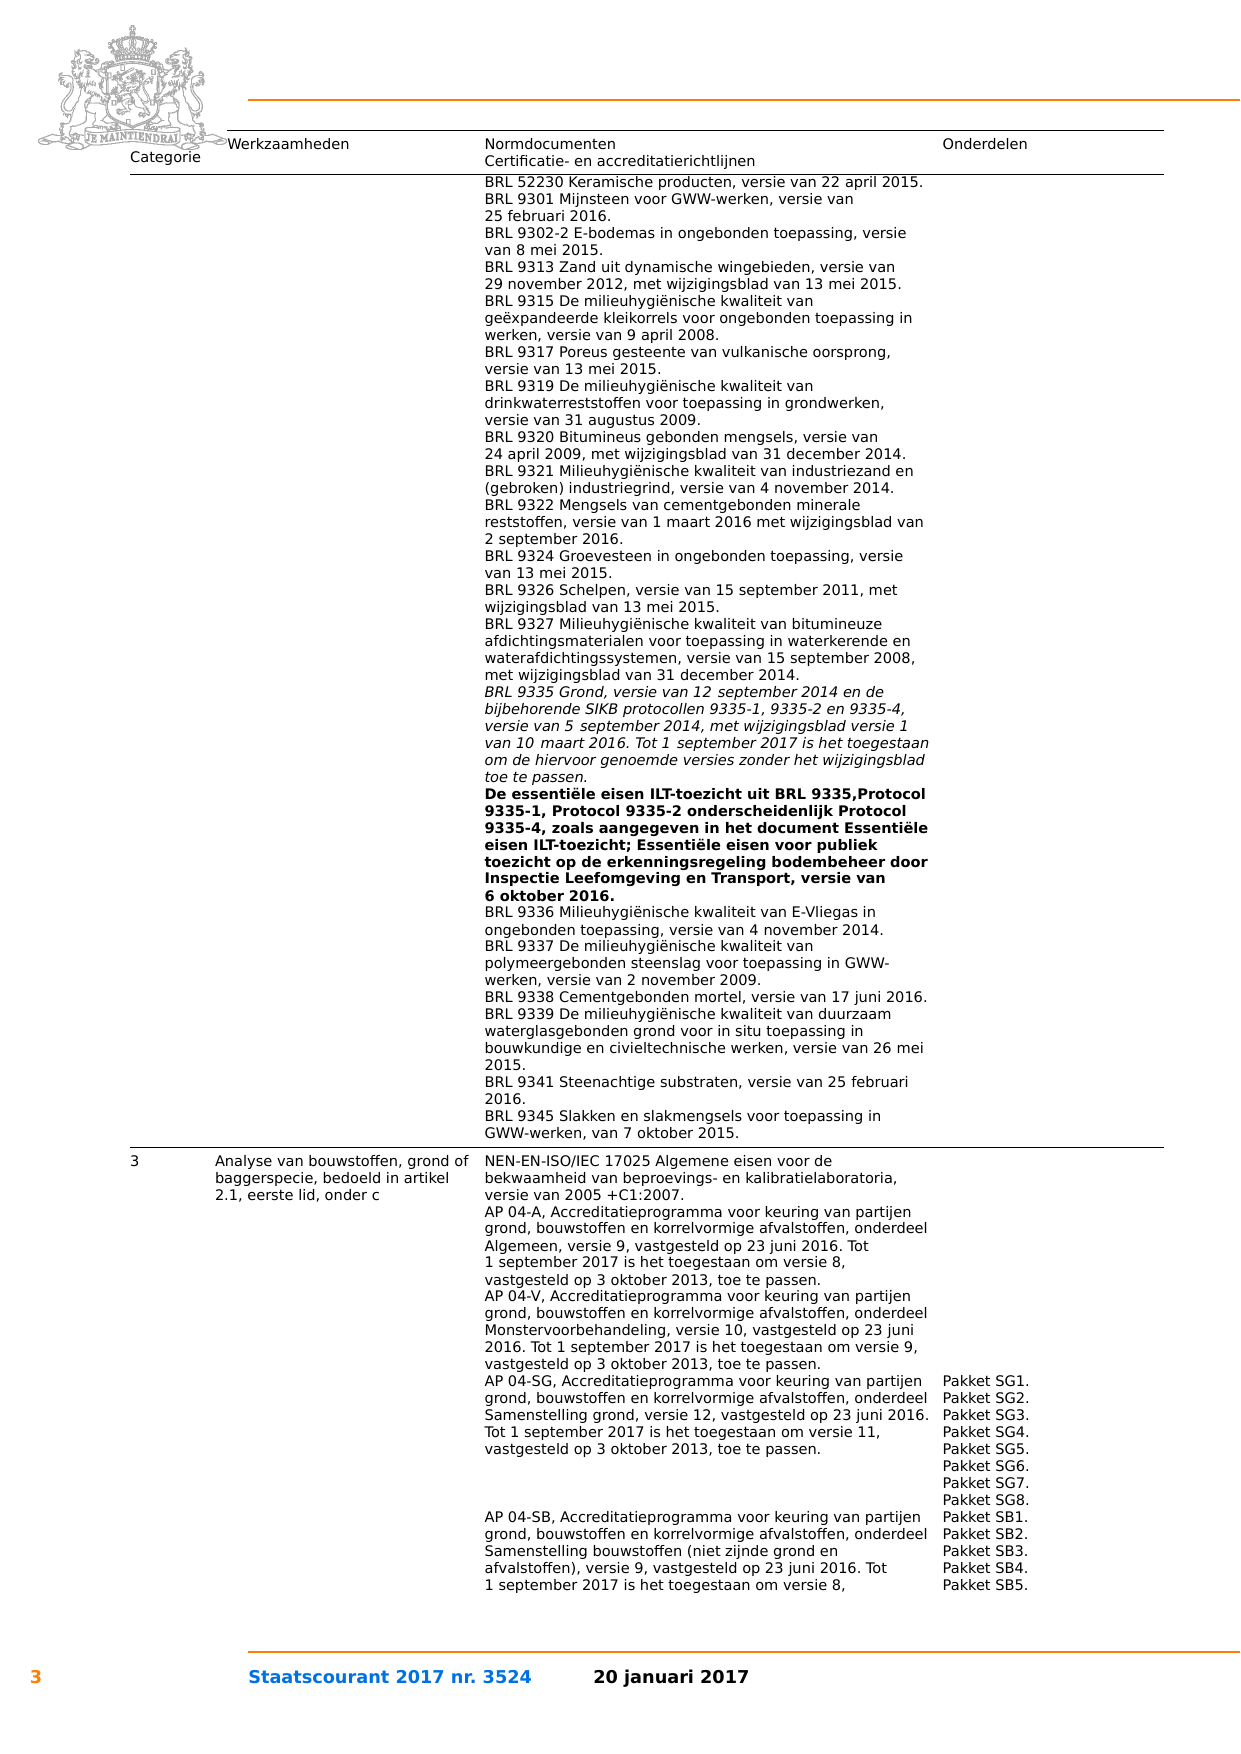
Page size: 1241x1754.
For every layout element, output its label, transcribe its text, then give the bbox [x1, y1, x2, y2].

table_cell BRL 9326 Schelpen, versie van 15 september 2011, met wijzigingsblad van 13 mei 2015. [478, 582, 937, 616]
table_cell BRL 9327 Milieuhygiënische kwaliteit van bitumineuze afdichtingsmaterialen voor toepassing in waterkerende en waterafdichtingssystemen, versie van 15 september 2008, met wijzigingsblad van 31 december 2014. BRL 9335 Grond, versie van 12 september 2014 en de bijbehorende SIKB protocollen 9335-1, 9335-2 en 9335-4, versie van 5 september 2014, met wijzigingsblad versie 1 van 10 maart 2016. Tot 1 september 2017 is het toegestaan om de hiervoor genoemde versies zonder het wijzigingsblad toe te passen. De essentiële eisen ILT-toezicht uit BRL 9335,Protocol 9335-1, Protocol 9335-2 onderscheidenlijk Protocol 9335-4, zoals aangegeven in het document Essentiële eisen ILT-toezicht; Essentiële eisen voor publiek toezicht op de erkenningsregeling bodembeheer door Inspectie Leefomgeving en Transport, versie van 6 oktober 2016. BRL 9336 Milieuhygiënische kwaliteit van E-Vliegas in ongebonden toepassing, versie van 4 november 2014. BRL 9337 De milieuhygiënische kwaliteit van polymeergebonden steenslag voor toepassing in GWW-werken, versie van 2 november 2009. [478, 616, 937, 989]
table_cell [209, 175, 478, 191]
table_cell [937, 175, 1163, 191]
table_cell [130, 616, 209, 989]
table_cell BRL 9313 Zand uit dynamische wingebieden, versie van 29 november 2012, met wijzigingsblad van 13 mei 2015. [478, 259, 937, 293]
table_cell [937, 259, 1163, 293]
table_cell [209, 259, 478, 293]
table_cell 3 [130, 1148, 209, 1288]
table_cell [209, 989, 478, 1147]
table_cell [130, 191, 209, 225]
table_cell [209, 582, 478, 616]
table_cell AP 04-SB, Accreditatieprogramma voor keuring van partijen grond, bouwstoffen en korrelvormige afvalstoffen, onderdeel Samenstelling bouwstoffen (niet zijnde grond en afvalstoffen), versie 9, vastgesteld op 23 juni 2016. Tot 1 september 2017 is het toegestaan om versie 8, [478, 1509, 937, 1594]
table_cell [937, 1148, 1163, 1288]
table_cell [209, 191, 478, 225]
table_cell AP 04-V, Accreditatieprogramma voor keuring van partijen grond, bouwstoffen en korrelvormige afvalstoffen, onderdeel Monstervoorbehandeling, versie 10, vastgesteld op 23 juni 2016. Tot 1 september 2017 is het toegestaan om versie 9, vastgesteld op 3 oktober 2013, toe te passen. [478, 1288, 937, 1373]
table_cell [937, 225, 1163, 259]
table_cell Analyse van bouwstoffen, grond of baggerspecie, bedoeld in artikel 2.1, eerste lid, onder c [209, 1148, 478, 1288]
table_cell [209, 616, 478, 989]
table_cell [937, 582, 1163, 616]
table_cell [209, 1288, 478, 1373]
table_cell AP 04-SG, Accreditatieprogramma voor keuring van partijen grond, bouwstoffen en korrelvormige afvalstoffen, onderdeel Samenstelling grond, versie 12, vastgesteld op 23 juni 2016. Tot 1 september 2017 is het toegestaan om versie 11, vastgesteld op 3 oktober 2013, toe te passen. [478, 1373, 937, 1509]
table_cell NEN-EN-ISO/IEC 17025 Algemene eisen voor de bekwaamheid van beproevings- en kalibratielaboratoria, versie van 2005 +C1:2007. AP 04-A, Accreditatieprogramma voor keuring van partijen grond, bouwstoffen en korrelvormige afvalstoffen, onderdeel Algemeen, versie 9, vastgesteld op 23 juni 2016. Tot 1 september 2017 is het toegestaan om versie 8, vastgesteld op 3 oktober 2013, toe te passen. [478, 1148, 937, 1288]
table_cell [130, 582, 209, 616]
table_cell [130, 1373, 209, 1509]
table_cell [209, 293, 478, 582]
table_cell [130, 259, 209, 293]
table_cell [937, 293, 1163, 582]
table_cell Pakket SG1. Pakket SG2. Pakket SG3. Pakket SG4. Pakket SG5. Pakket SG6. Pakket SG7. Pakket SG8. [937, 1373, 1163, 1509]
table_cell BRL 52230 Keramische producten, versie van 22 april 2015. [478, 175, 937, 191]
table_cell [209, 1509, 478, 1594]
table_cell [937, 989, 1163, 1147]
table_cell [130, 1509, 209, 1594]
table_cell [937, 191, 1163, 225]
table_cell [130, 175, 209, 191]
table_cell BRL 9302-2 E-bodemas in ongebonden toepassing, versie van 8 mei 2015. [478, 225, 937, 259]
table_cell Pakket SB1. Pakket SB2. Pakket SB3. Pakket SB4. Pakket SB5. [937, 1509, 1163, 1594]
table_header Categorie [130, 150, 209, 174]
table_cell [130, 293, 209, 582]
table_header Onderdelen [937, 131, 1163, 174]
table_cell [937, 1288, 1163, 1373]
table_header Werkzaamheden [209, 131, 478, 174]
table_cell [937, 616, 1163, 989]
table_cell [130, 989, 209, 1147]
table_cell BRL 9338 Cementgebonden mortel, versie van 17 juni 2016. BRL 9339 De milieuhygiënische kwaliteit van duurzaam waterglasgebonden grond voor in situ toepassing in bouwkundige en civieltechnische werken, versie van 26 mei 2015. BRL 9341 Steenachtige substraten, versie van 25 februari 2016. BRL 9345 Slakken en slakmengsels voor toepassing in GWW-werken, van 7 oktober 2015. [478, 989, 937, 1147]
table_cell BRL 9315 De milieuhygiënische kwaliteit van geëxpandeerde kleikorrels voor ongebonden toepassing in werken, versie van 9 april 2008. BRL 9317 Poreus gesteente van vulkanische oorsprong, versie van 13 mei 2015. BRL 9319 De milieuhygiënische kwaliteit van drinkwaterreststoffen voor toepassing in grondwerken, versie van 31 augustus 2009. BRL 9320 Bitumineus gebonden mengsels, versie van 24 april 2009, met wijzigingsblad van 31 december 2014. BRL 9321 Milieuhygiënische kwaliteit van industriezand en (gebroken) industriegrind, versie van 4 november 2014. BRL 9322 Mengsels van cementgebonden minerale reststoffen, versie van 1 maart 2016 met wijzigingsblad van 2 september 2016. BRL 9324 Groevesteen in ongebonden toepassing, versie van 13 mei 2015. [478, 293, 937, 582]
picture [38, 25, 227, 150]
table_cell [130, 1288, 209, 1373]
table_cell BRL 9301 Mijnsteen voor GWW-werken, versie van 25 februari 2016. [478, 191, 937, 225]
table_cell [130, 225, 209, 259]
table_header Normdocumenten Certificatie- en accreditatierichtlijnen [478, 131, 937, 174]
table_cell [209, 1373, 478, 1509]
table_cell [209, 225, 478, 259]
